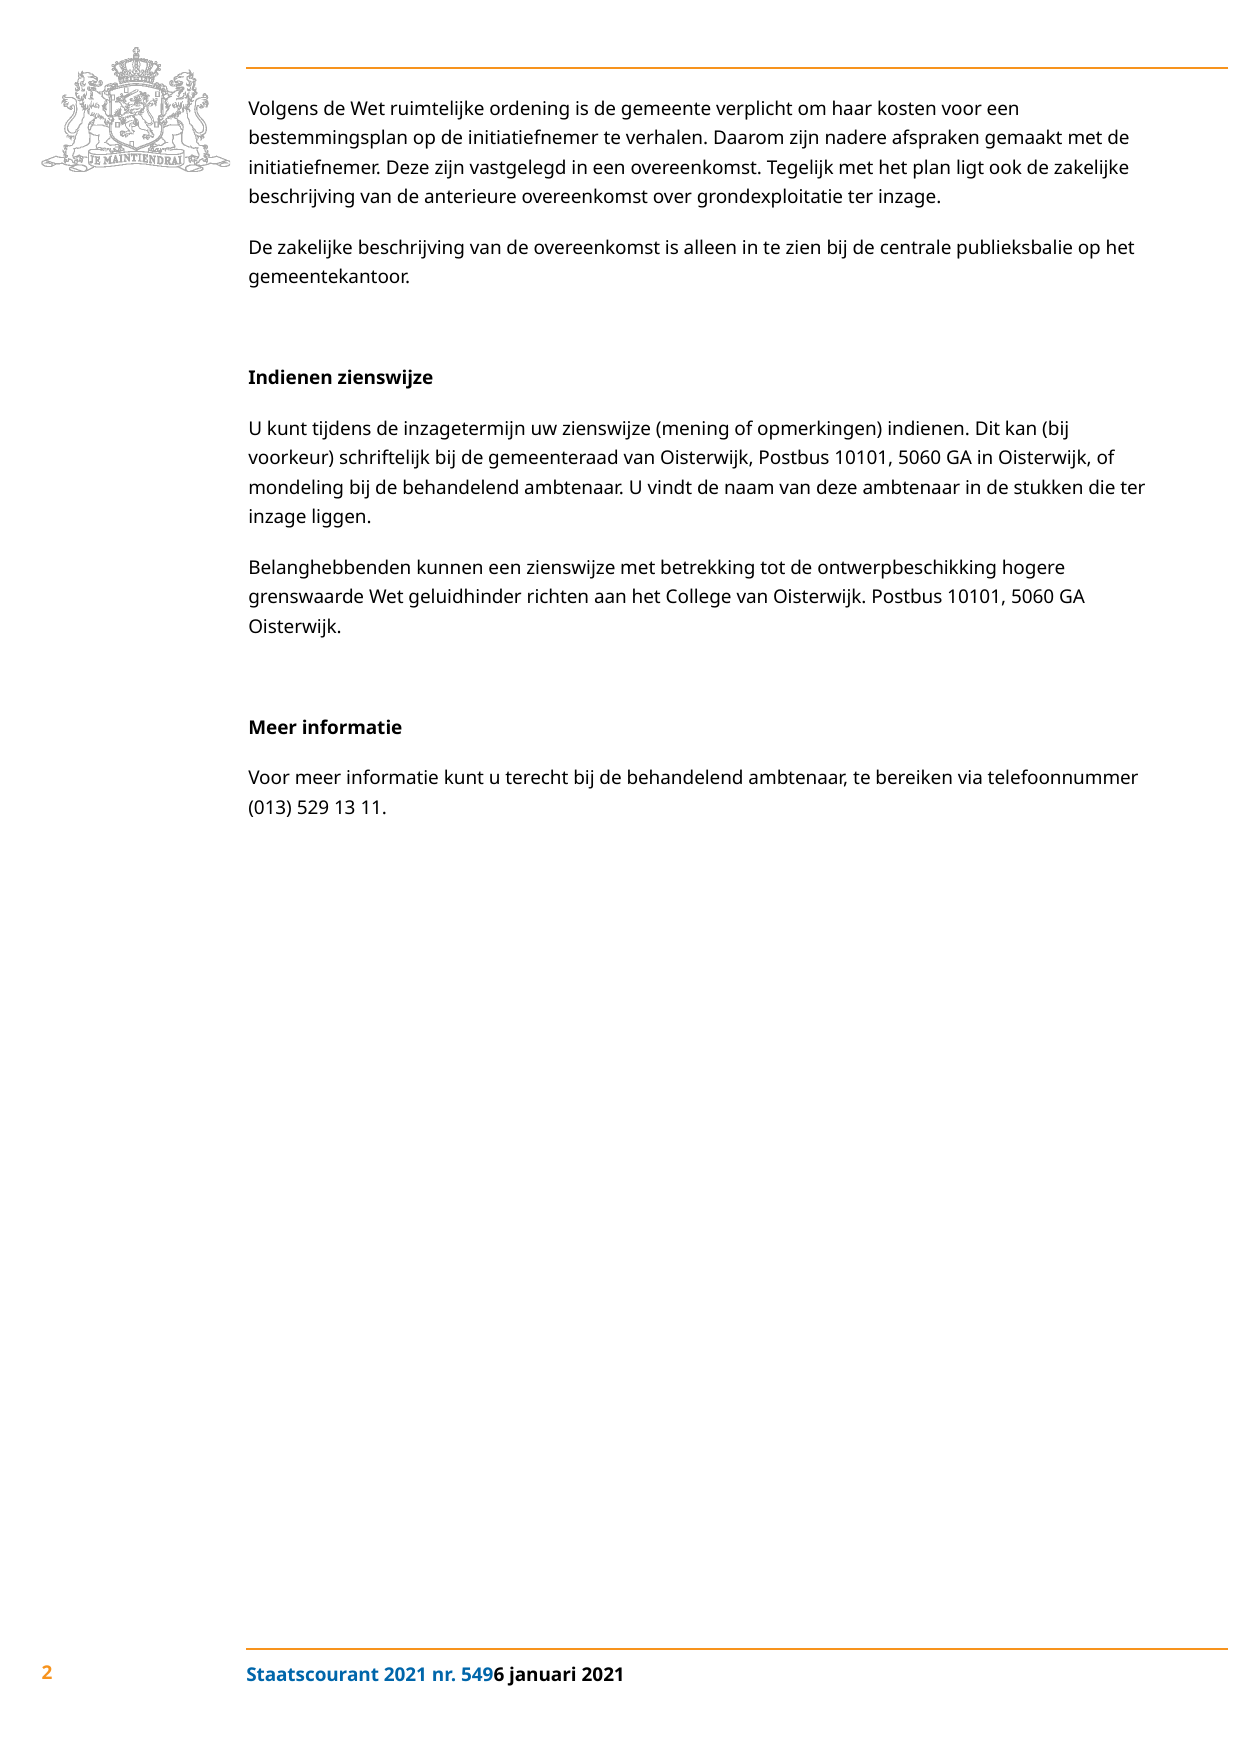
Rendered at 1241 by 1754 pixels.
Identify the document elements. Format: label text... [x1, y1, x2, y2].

text Voor meer informatie kunt u terecht bij de behandelend ambtenaar, te bereiken via telefoonnummer (013) 529 13 11. [248, 764, 1152, 820]
text Belanghebbenden kunnen een zienswijze met betrekking tot de ontwerpbeschikking hogere grenswaarde Wet geluidhinder richten aan het College van Oisterwijk. Postbus 10101, 5060 GA Oisterwijk. [248, 554, 1152, 639]
text Meer informatie [248, 714, 1152, 740]
picture [41, 47, 231, 172]
text Volgens de Wet ruimtelijke ordening is de gemeente verplicht om haar kosten voor een bestemmingsplan op de initiatiefnemer te verhalen. Daarom zijn nadere afspraken gemaakt met de initiatiefnemer. Deze zijn vastgelegd in een overeenkomst. Tegelijk met het plan ligt ook de zakelijke beschrijving van de anterieure overeenkomst over grondexploitatie ter inzage. [248, 95, 1152, 209]
text De zakelijke beschrijving van de overeenkomst is alleen in te zien bij de centrale publieksbalie op het gemeentekantoor. [248, 234, 1152, 289]
text Indienen zienswijze [248, 364, 1152, 390]
text U kunt tijdens de inzagetermijn uw zienswijze (mening of opmerkingen) indienen. Dit kan (bij voorkeur) schriftelijk bij de gemeenteraad van Oisterwijk, Postbus 10101, 5060 GA in Oisterwijk, of mondeling bij de behandelend ambtenaar. U vindt de naam van deze ambtenaar in de stukken die ter inzage liggen. [248, 415, 1152, 529]
